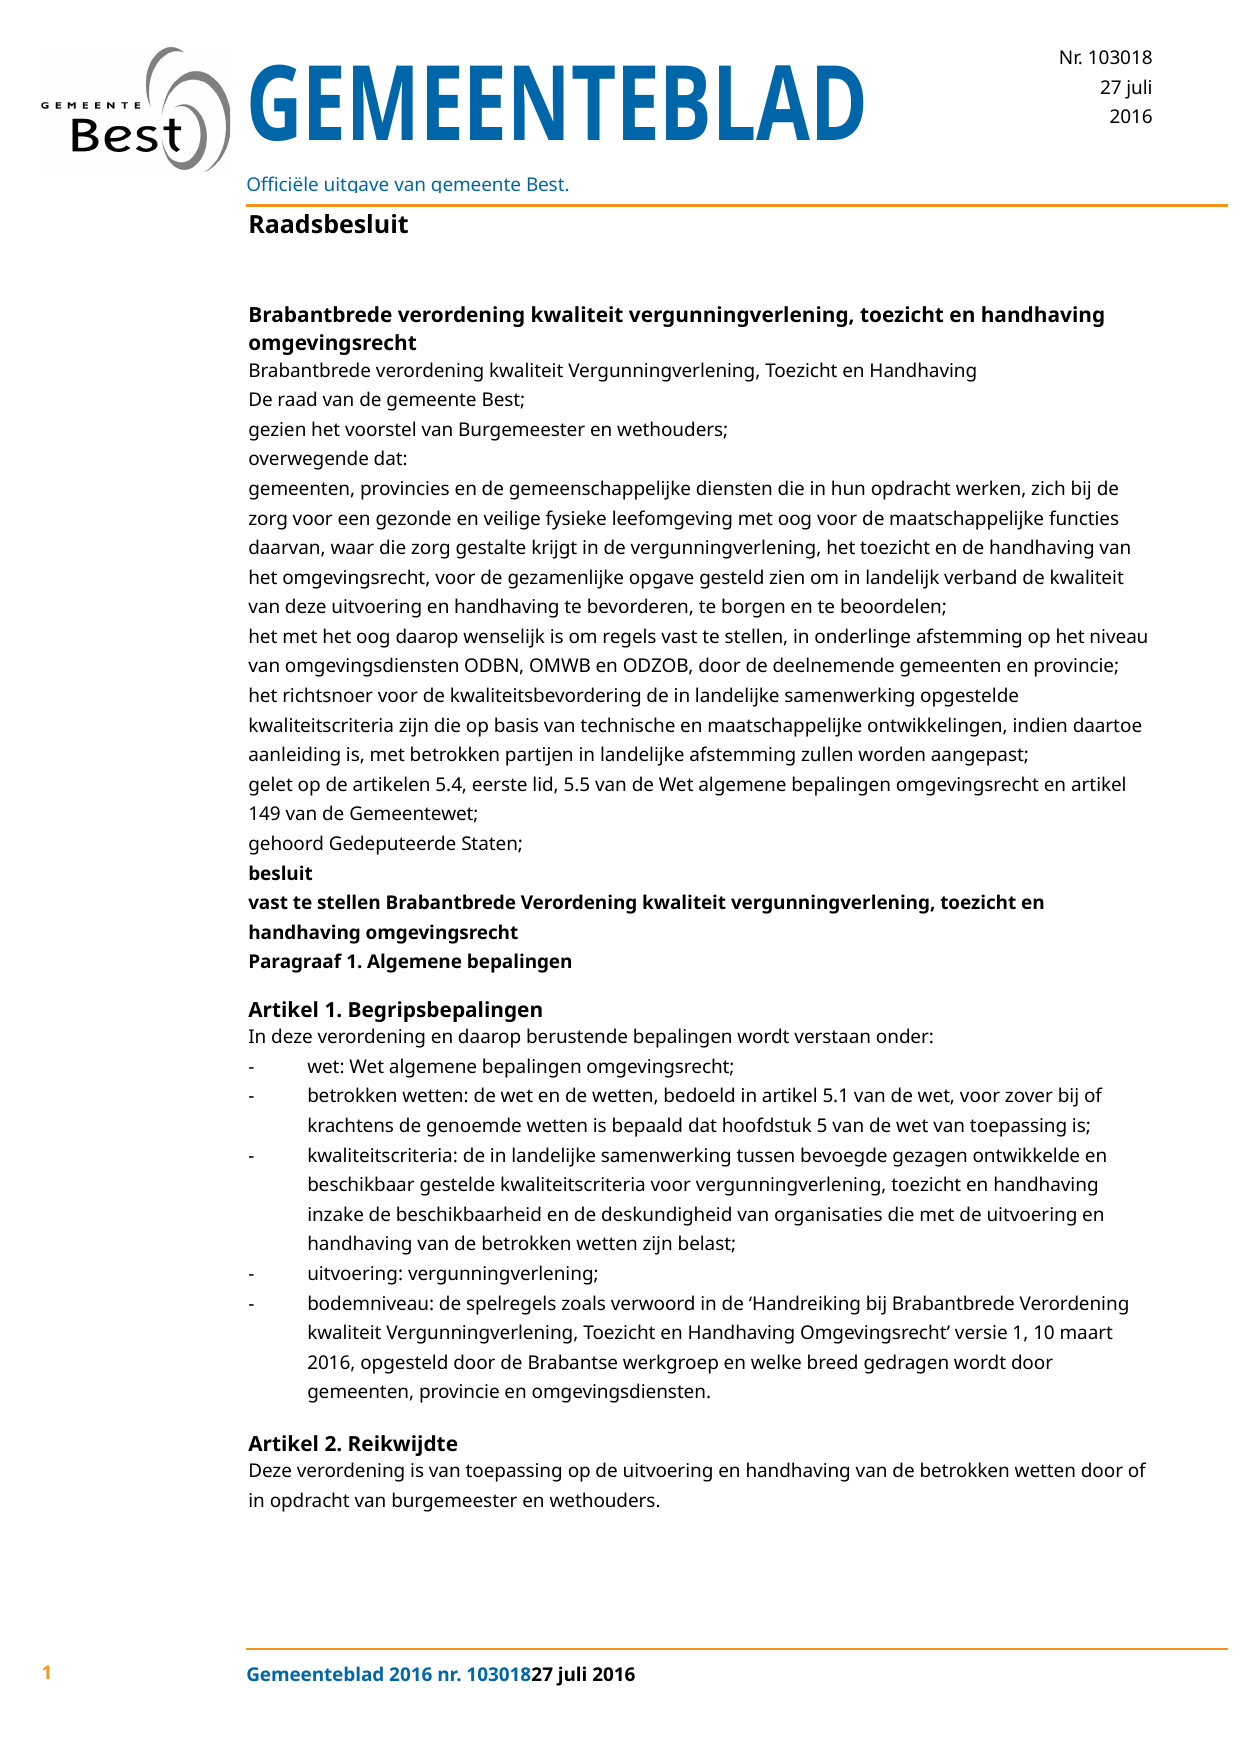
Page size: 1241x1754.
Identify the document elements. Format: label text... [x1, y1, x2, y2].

list uitvoering: vergunningverlening; [248, 1260, 1152, 1286]
list kwaliteitscriteria: de in landelijke samenwerking tussen bevoegde gezagen ontwikkelde en beschikbaar gestelde kwaliteitscriteria voor vergunningverlening, toezicht en handhaving inzake de beschikbaarheid en de deskundigheid van organisaties die met de uitvoering en handhaving van de betrokken wetten zijn belast; [248, 1142, 1152, 1256]
text het richtsnoer voor de kwaliteitsbevordering de in landelijke samenwerking opgestelde kwaliteitscriteria zijn die op basis van technische en maatschappelijke ontwikkelingen, indien daartoe aanleiding is, met betrokken partijen in landelijke afstemming zullen worden aangepast; [248, 682, 1152, 767]
text overwegende dat: [248, 446, 1152, 471]
text gemeenten, provincies en de gemeenschappelijke diensten die in hun opdracht werken, zich bij de zorg voor een gezonde en veilige fysieke leefomgeving met oog voor de maatschappelijke functies daarvan, waar die zorg gestalte krijgt in de vergunningverlening, het toezicht en de handhaving van het omgevingsrecht, voor de gezamenlijke opgave gesteld zien om in landelijk verband de kwaliteit van deze uitvoering en handhaving te bevorderen, te borgen en te beoordelen; [248, 475, 1152, 619]
text Artikel 2. Reikwijdte [248, 1429, 1152, 1457]
text gelet op de artikelen 5.4, eerste lid, 5.5 van de Wet algemene bepalingen omgevingsrecht en artikel 149 van de Gemeentewet; [248, 771, 1152, 826]
text Artikel 1. Begripsbepalingen [248, 995, 1152, 1023]
text Deze verordening is van toepassing op de uitvoering en handhaving van de betrokken wetten door of in opdracht van burgemeester en wethouders. [248, 1457, 1152, 1513]
text De raad van de gemeente Best; [248, 386, 1152, 412]
text Paragraaf 1. Algemene bepalingen [248, 948, 1152, 974]
text gehoord Gedeputeerde Staten; [248, 830, 1152, 856]
text Brabantbrede verordening kwaliteit vergunningverlening, toezicht en handhaving omgevingsrecht [248, 300, 1152, 357]
list betrokken wetten: de wet en de wetten, bedoeld in artikel 5.1 van de wet, voor zover bij of krachtens de genoemde wetten is bepaald dat hoofdstuk 5 van de wet van toepassing is; [248, 1083, 1152, 1138]
text gezien het voorstel van Burgemeester en wethouders; [248, 416, 1152, 442]
list wet: Wet algemene bepalingen omgevingsrecht; [248, 1053, 1152, 1079]
text het met het oog daarop wenselijk is om regels vast te stellen, in onderlinge afstemming op het niveau van omgevingsdiensten ODBN, OMWB en ODZOB, door de deelnemende gemeenten en provincie; [248, 623, 1152, 678]
picture [41, 47, 231, 172]
list bodemniveau: de spelregels zoals verwoord in de ‘Handreiking bij Brabantbrede Verordening kwaliteit Vergunningverlening, Toezicht en Handhaving Omgevingsrecht’ versie 1, 10 maart 2016, opgesteld door de Brabantse werkgroep en welke breed gedragen wordt door gemeenten, provincie en omgevingsdiensten. [248, 1290, 1152, 1404]
text vast te stellen Brabantbrede Verordening kwaliteit vergunningverlening, toezicht en handhaving omgevingsrecht [248, 889, 1152, 944]
text besluit [248, 860, 1152, 885]
text In deze verordening en daarop berustende bepalingen wordt verstaan onder: [248, 1023, 1152, 1049]
text Brabantbrede verordening kwaliteit Vergunningverlening, Toezicht en Handhaving [248, 357, 1152, 382]
text Raadsbesluit [248, 207, 1152, 241]
